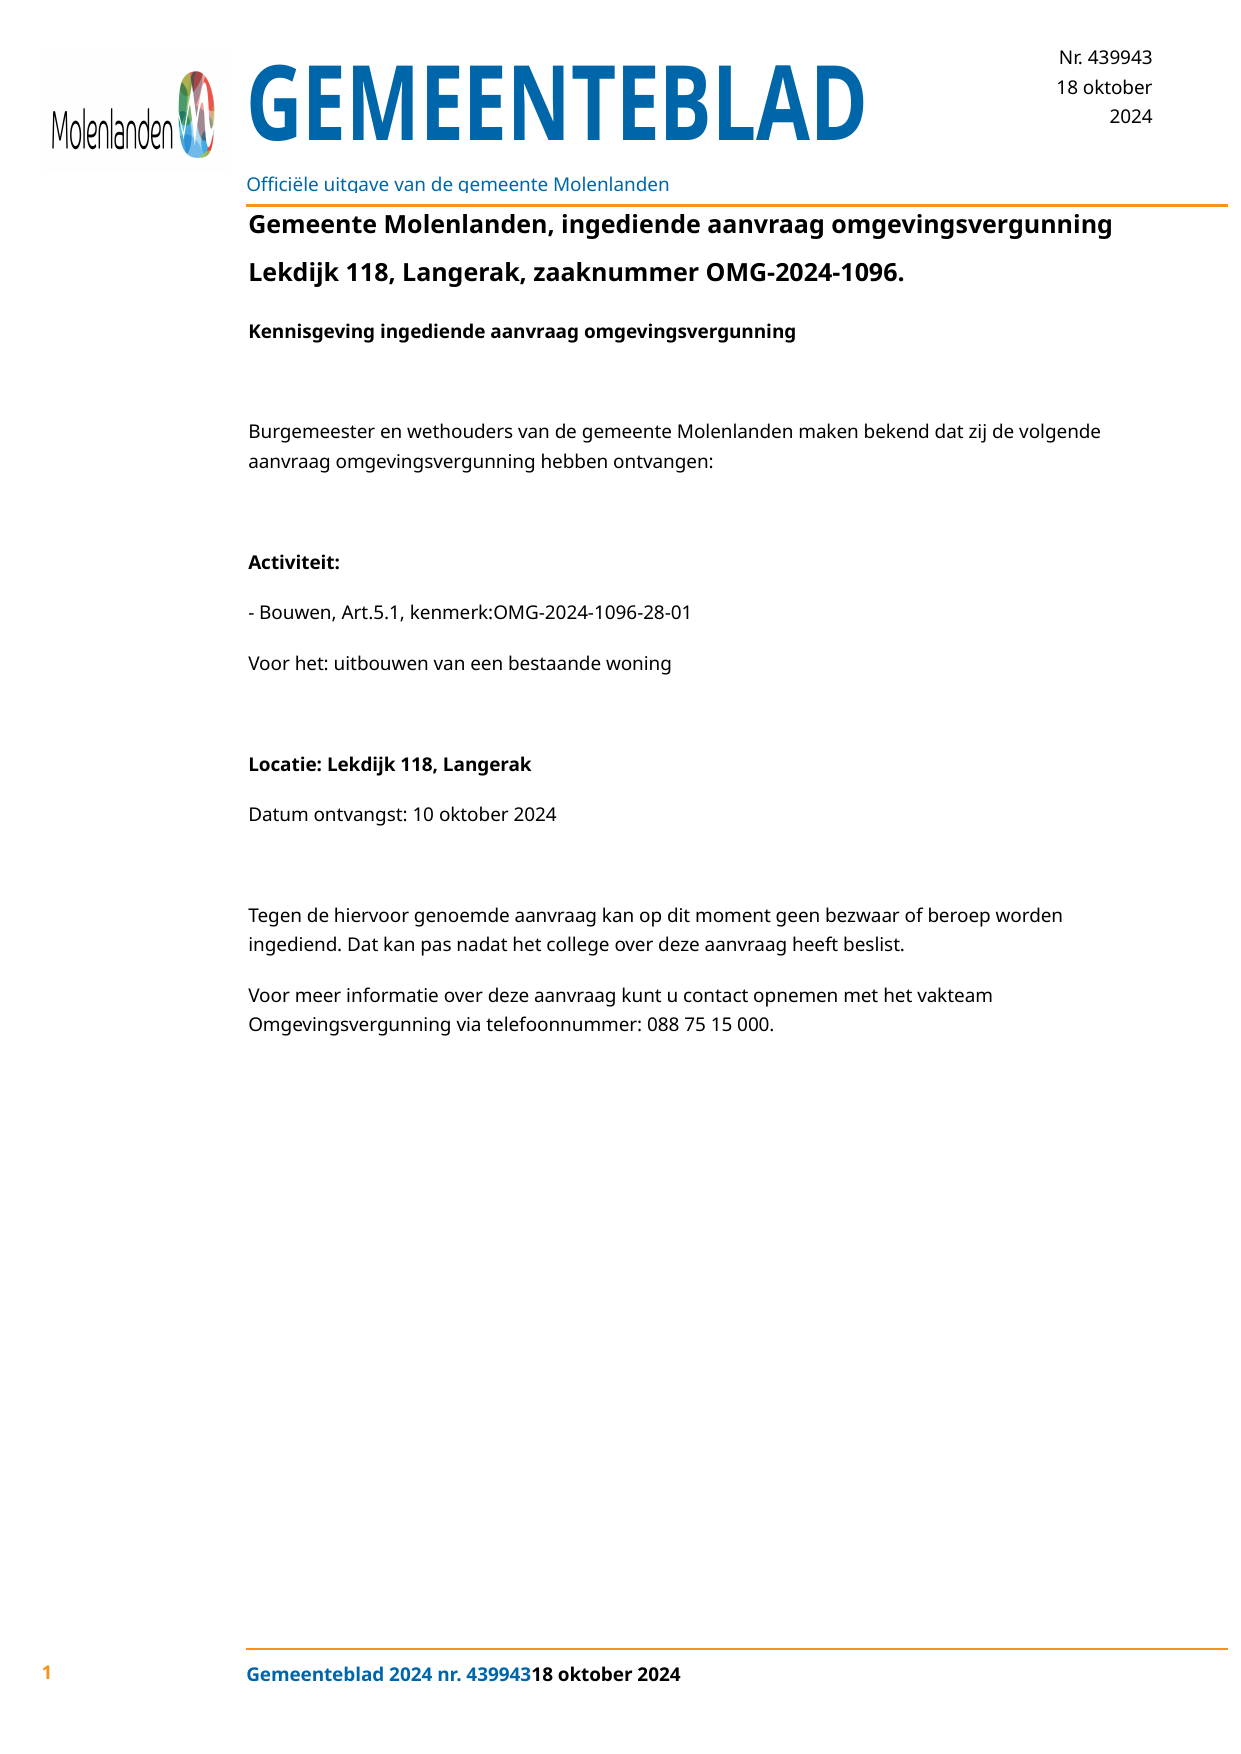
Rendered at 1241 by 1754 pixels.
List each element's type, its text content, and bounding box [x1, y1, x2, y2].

text Kennisgeving ingediende aanvraag omgevingsvergunning [248, 318, 1152, 344]
text Burgemeester en wethouders van de gemeente Molenlanden maken bekend dat zij de volgende aanvraag omgevingsvergunning hebben ontvangen: [248, 419, 1152, 474]
text Locatie: Lekdijk 118, Langerak [248, 751, 1152, 777]
text Voor het: uitbouwen van een bestaande woning [248, 650, 1152, 676]
picture [41, 47, 231, 172]
text Voor meer informatie over deze aanvraag kunt u contact opnemen met het vakteam Omgevingsvergunning via telefoonnummer: 088 75 15 000. [248, 982, 1152, 1037]
text Activiteit: [248, 549, 1152, 575]
text Gemeente Molenlanden, ingediende aanvraag omgevingsvergunning Lekdijk 118, Langerak, zaaknummer OMG-2024-1096. [248, 207, 1152, 288]
text Datum ontvangst: 10 oktober 2024 [248, 801, 1152, 827]
text - Bouwen, Art.5.1, kenmerk:OMG-2024-1096-28-01 [248, 599, 1152, 625]
text Tegen de hiervoor genoemde aanvraag kan op dit moment geen bezwaar of beroep worden ingediend. Dat kan pas nadat het college over deze aanvraag heeft beslist. [248, 902, 1152, 957]
